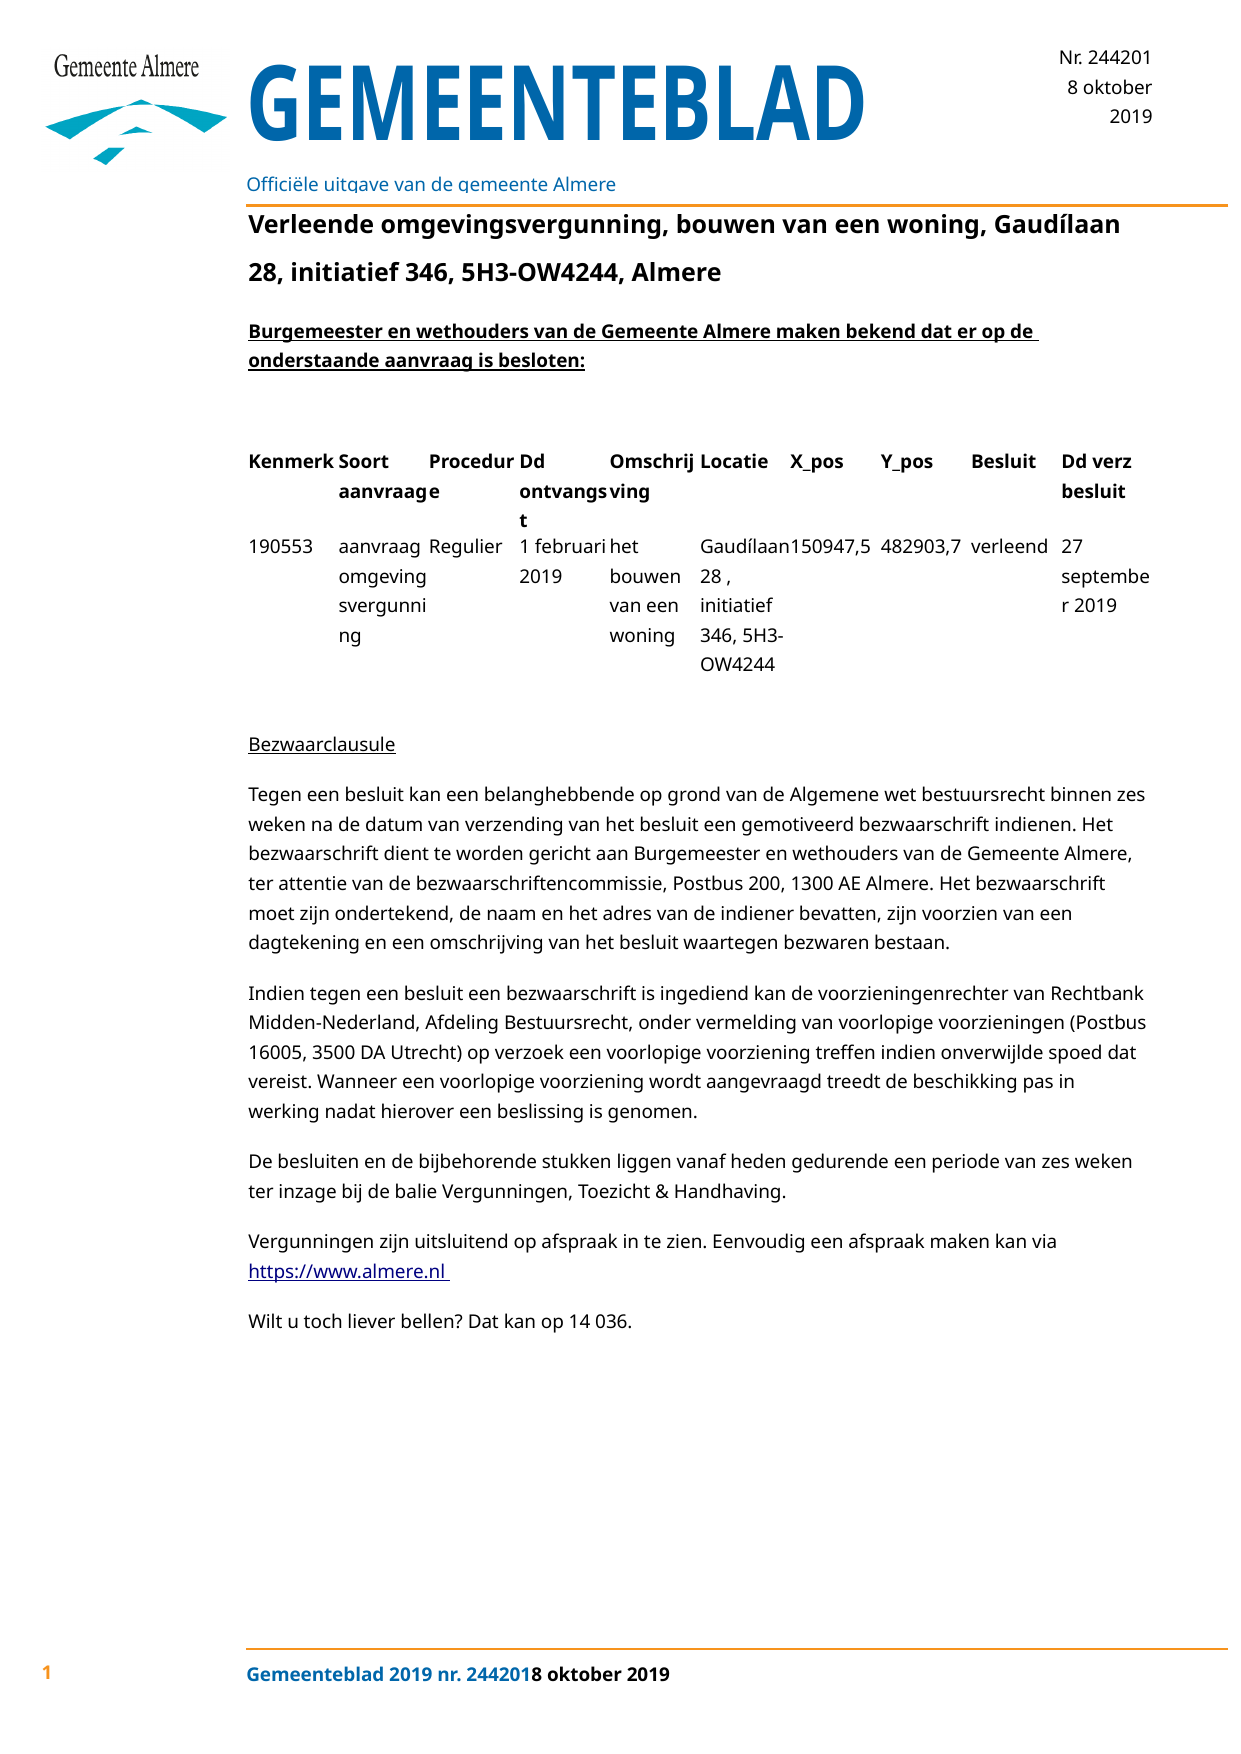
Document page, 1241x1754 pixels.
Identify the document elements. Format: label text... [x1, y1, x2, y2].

table_cell het bouwen van een woning [609, 533, 700, 677]
table_cell aanvraag omgevingsvergunning [338, 533, 429, 677]
table_cell 27 september 2019 [1061, 533, 1152, 677]
text Vergunningen zijn uitsluitend op afspraak in te zien. Eenvoudig een afspraak maken kan via https://www.almere.nl [248, 1228, 1152, 1284]
table_header Dd ontvangst [519, 449, 609, 533]
table_header Y_pos [881, 449, 971, 533]
table_cell 150947,5 [790, 533, 881, 677]
table_header Soort aanvraag [338, 449, 429, 533]
table_header Dd verz besluit [1061, 449, 1152, 533]
table_cell 1 februari 2019 [519, 533, 609, 677]
text Burgemeester en wethouders van de Gemeente Almere maken bekend dat er op de onderstaande aanvraag is besloten: [248, 318, 1152, 373]
table_header X_pos [790, 449, 881, 533]
table_cell verleend [971, 533, 1061, 677]
picture [41, 47, 231, 172]
text Bezwaarclausule [248, 731, 1152, 757]
text Indien tegen een besluit een bezwaarschrift is ingediend kan de voorzieningenrechter van Rechtbank Midden-Nederland, Afdeling Bestuursrecht, onder vermelding van voorlopige voorzieningen (Postbus 16005, 3500 DA Utrecht) op verzoek een voorlopige voorziening treffen indien onverwijlde spoed dat vereist. Wanneer een voorlopige voorziening wordt aangevraagd treedt de beschikking pas in werking nadat hierover een beslissing is genomen. [248, 980, 1152, 1124]
table_cell Gaudílaan 28 , initiatief 346, 5H3-OW4244 [700, 533, 790, 677]
table_header Locatie [700, 449, 790, 533]
table_header Procedure [429, 449, 519, 533]
table_cell Regulier [429, 533, 519, 677]
text Tegen een besluit kan een belanghebbende op grond van de Algemene wet bestuursrecht binnen zes weken na de datum van verzending van het besluit een gemotiveerd bezwaarschrift indienen. Het bezwaarschrift dient te worden gericht aan Burgemeester en wethouders van de Gemeente Almere, ter attentie van de bezwaarschriftencommissie, Postbus 200, 1300 AE Almere. Het bezwaarschrift moet zijn ondertekend, de naam en het adres van de indiener bevatten, zijn voorzien van een dagtekening en een omschrijving van het besluit waartegen bezwaren bestaan. [248, 781, 1152, 955]
text Verleende omgevingsvergunning, bouwen van een woning, Gaudílaan 28, initiatief 346, 5H3-OW4244, Almere [248, 207, 1152, 288]
table_header Kenmerk [248, 449, 338, 533]
text Wilt u toch liever bellen? Dat kan op 14 036. [248, 1308, 1152, 1334]
table_cell 190553 [248, 533, 338, 677]
table_header Besluit [971, 449, 1061, 533]
table_header Omschrijving [609, 449, 700, 533]
table_cell 482903,7 [881, 533, 971, 677]
text De besluiten en de bijbehorende stukken liggen vanaf heden gedurende een periode van zes weken ter inzage bij de balie Vergunningen, Toezicht & Handhaving. [248, 1148, 1152, 1204]
